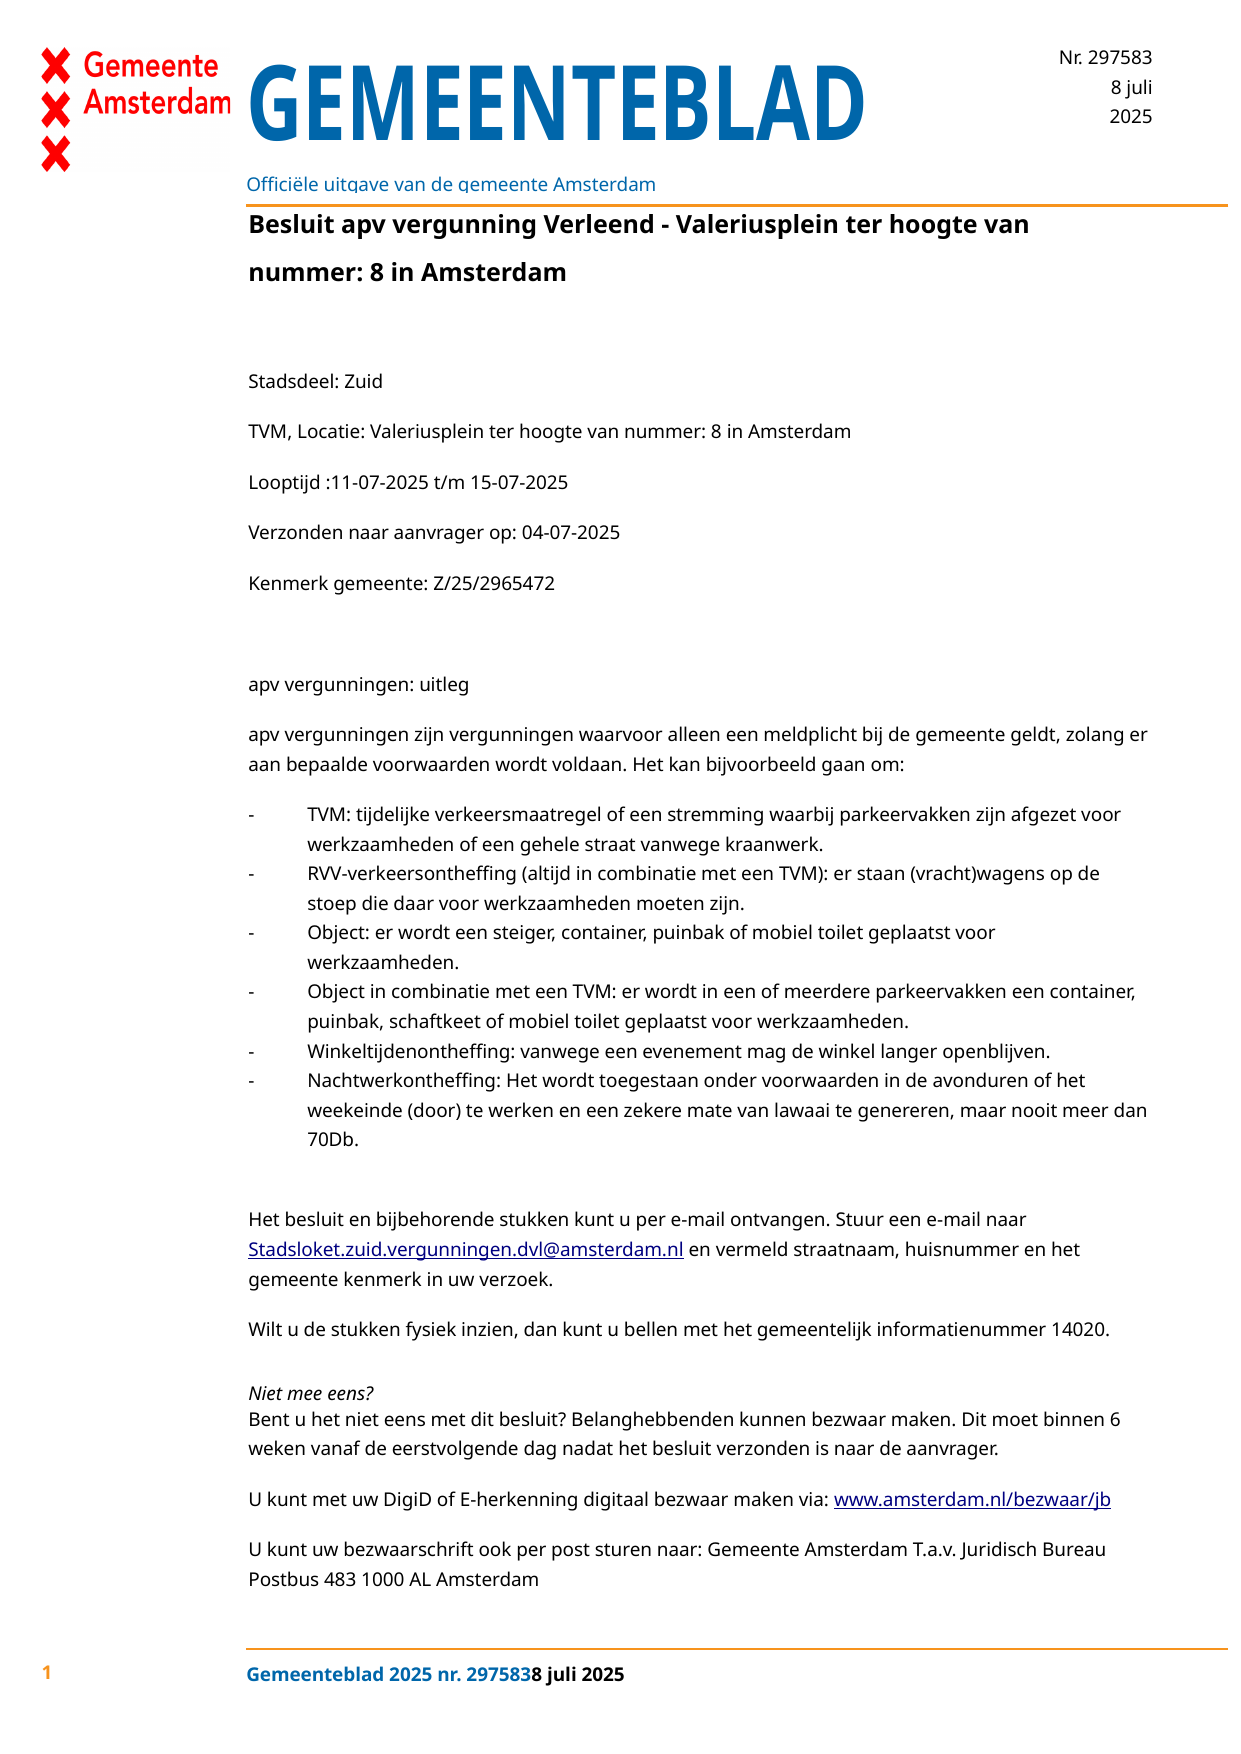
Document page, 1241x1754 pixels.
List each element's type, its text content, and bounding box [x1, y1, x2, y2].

text Niet mee eens? [248, 1380, 1152, 1406]
list Winkeltijdenontheffing: vanwege een evenement mag de winkel langer openblijven. [248, 1038, 1152, 1064]
text apv vergunningen: uitleg [248, 671, 1152, 697]
list Object: er wordt een steiger, container, puinbak of mobiel toilet geplaatst voor werkzaamheden. [248, 919, 1152, 975]
text Looptijd :11-07-2025 t/m 15-07-2025 [248, 469, 1152, 495]
text TVM, Locatie: Valeriusplein ter hoogte van nummer: 8 in Amsterdam [248, 419, 1152, 444]
list RVV-verkeersontheffing (altijd in combinatie met een TVM): er staan (vracht)wagens op de stoep die daar voor werkzaamheden moeten zijn. [248, 860, 1152, 916]
picture [41, 47, 231, 172]
list TVM: tijdelijke verkeersmaatregel of een stremming waarbij parkeervakken zijn afgezet voor werkzaamheden of een gehele straat vanwege kraanwerk. [248, 801, 1152, 857]
text Wilt u de stukken fysiek inzien, dan kunt u bellen met het gemeentelijk informatienummer 14020. [248, 1316, 1152, 1342]
text Bent u het niet eens met dit besluit? Belanghebbenden kunnen bezwaar maken. Dit moet binnen 6 weken vanaf de eerstvolgende dag nadat het besluit verzonden is naar de aanvrager. [248, 1406, 1152, 1461]
text Kenmerk gemeente: Z/25/2965472 [248, 570, 1152, 596]
list Nachtwerkontheffing: Het wordt toegestaan onder voorwaarden in de avonduren of het weekeinde (door) te werken en een zekere mate van lawaai te genereren, maar nooit meer dan 70Db. [248, 1067, 1152, 1152]
text U kunt uw bezwaarschrift ook per post sturen naar: Gemeente Amsterdam T.a.v. Juridisch Bureau Postbus 483 1000 AL Amsterdam [248, 1536, 1152, 1592]
text U kunt met uw DigiD of E-herkenning digitaal bezwaar maken via: www.amsterdam.nl/bezwaar/jb [248, 1486, 1152, 1512]
list Object in combinatie met een TVM: er wordt in een of meerdere parkeervakken een container, puinbak, schaftkeet of mobiel toilet geplaatst voor werkzaamheden. [248, 979, 1152, 1034]
text Besluit apv vergunning Verleend - Valeriusplein ter hoogte van nummer: 8 in Amsterdam [248, 207, 1152, 288]
text apv vergunningen zijn vergunningen waarvoor alleen een meldplicht bij de gemeente geldt, zolang er aan bepaalde voorwaarden wordt voldaan. Het kan bijvoorbeeld gaan om: [248, 721, 1152, 777]
text Verzonden naar aanvrager op: 04-07-2025 [248, 519, 1152, 545]
text Het besluit en bijbehorende stukken kunt u per e-mail ontvangen. Stuur een e-mail naar Stadsloket.zuid.vergunningen.dvl@amsterdam.nl en vermeld straatnaam, huisnummer en het gemeente kenmerk in uw verzoek. [248, 1207, 1152, 1292]
text Stadsdeel: Zuid [248, 368, 1152, 394]
